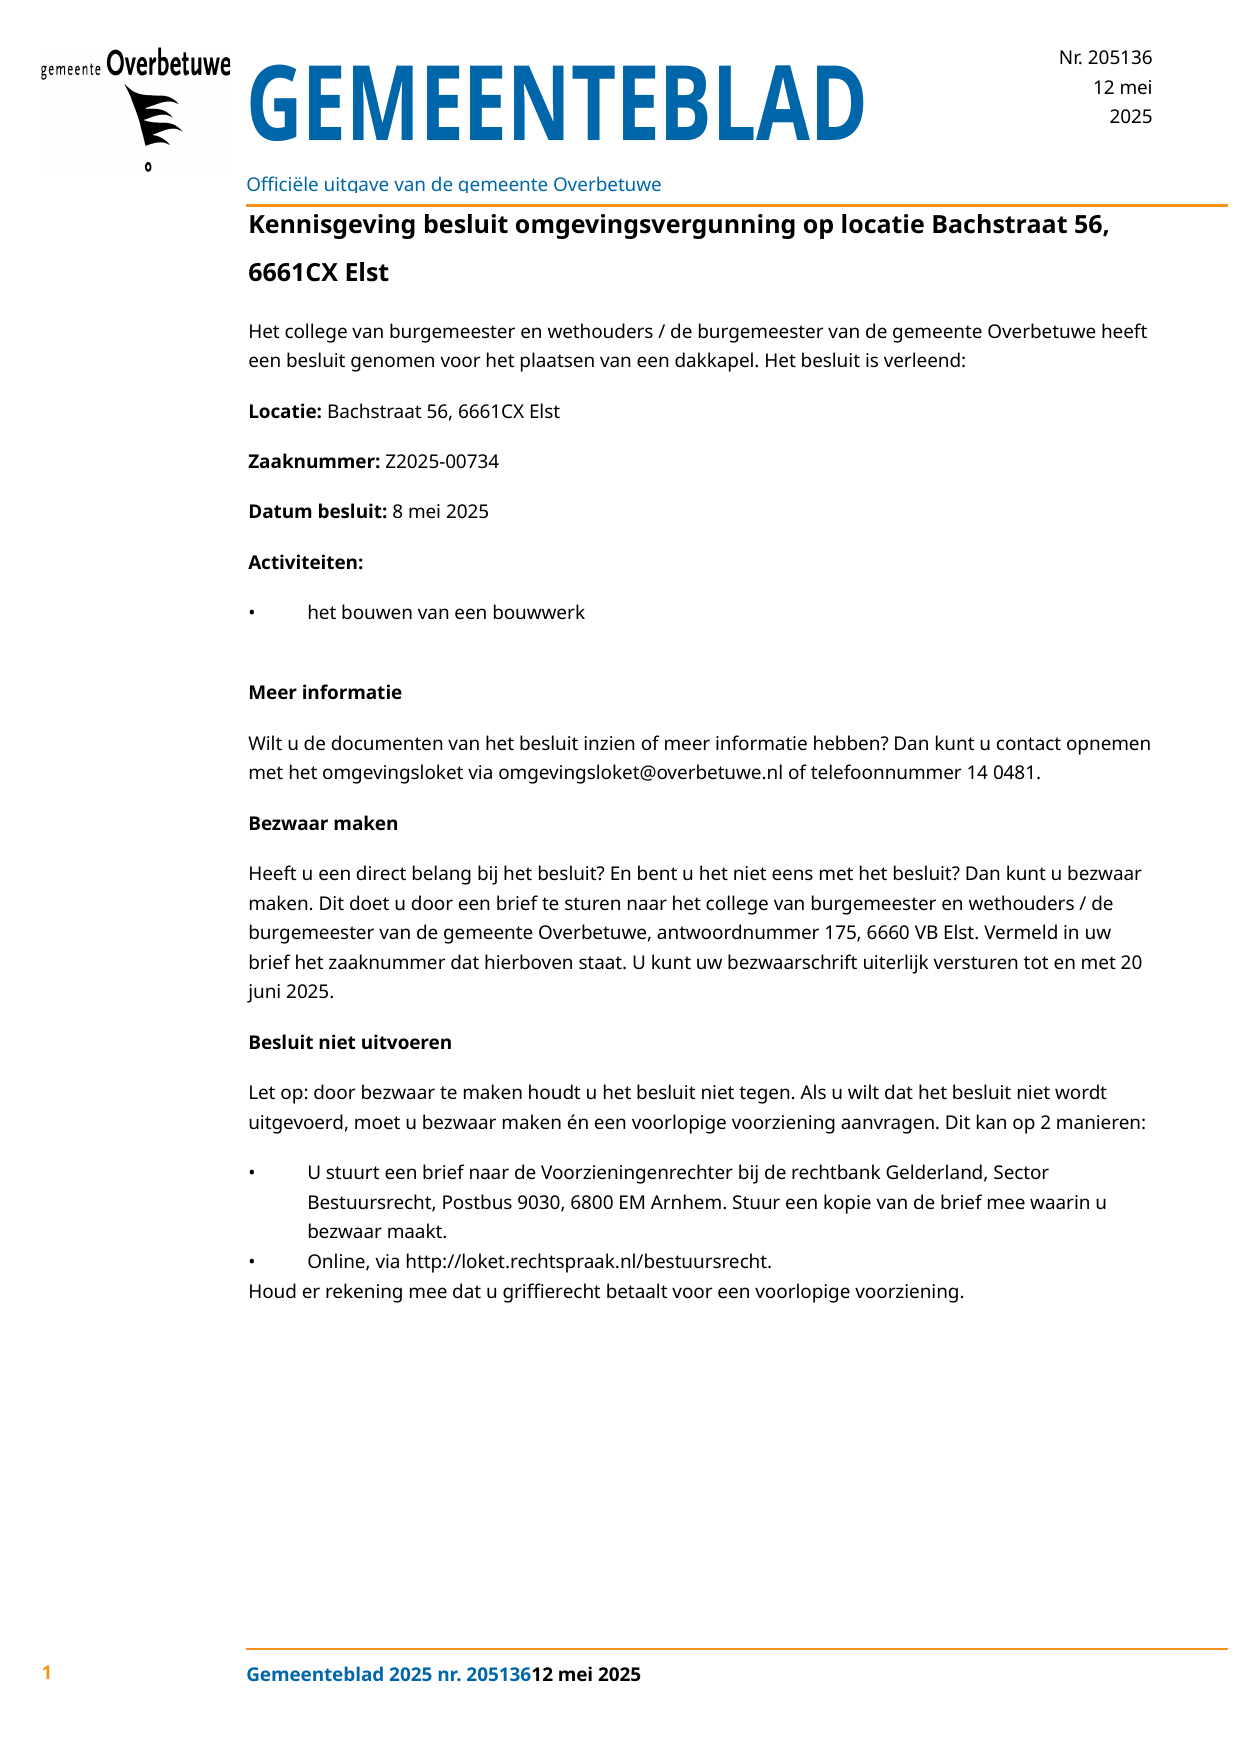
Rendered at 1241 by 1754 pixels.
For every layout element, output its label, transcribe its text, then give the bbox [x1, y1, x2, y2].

picture [41, 47, 231, 172]
text Heeft u een direct belang bij het besluit? En bent u het niet eens met het besluit? Dan kunt u bezwaar maken. Dit doet u door een brief te sturen naar het college van burgemeester en wethouders / de burgemeester van de gemeente Overbetuwe, antwoordnummer 175, 6660 VB Elst. Vermeld in uw brief het zaaknummer dat hierboven staat. U kunt uw bezwaarschrift uiterlijk versturen tot en met 20 juni 2025. [248, 860, 1152, 1004]
text Besluit niet uitvoeren [248, 1029, 1152, 1055]
list Online, via http://loket.rechtspraak.nl/bestuursrecht. [248, 1248, 1152, 1274]
list U stuurt een brief naar de Voorzieningenrechter bij de rechtbank Gelderland, Sector Bestuursrecht, Postbus 9030, 6800 EM Arnhem. Stuur een kopie van de brief mee waarin u bezwaar maakt. [248, 1159, 1152, 1244]
text Locatie: Bachstraat 56, 6661CX Elst [248, 398, 1152, 424]
text Bezwaar maken [248, 810, 1152, 836]
list het bouwen van een bouwwerk [248, 599, 1152, 625]
text Let op: door bezwaar te maken houdt u het besluit niet tegen. Als u wilt dat het besluit niet wordt uitgevoerd, moet u bezwaar maken én een voorlopige voorziening aanvragen. Dit kan op 2 manieren: [248, 1079, 1152, 1135]
text Houd er rekening mee dat u griffierecht betaalt voor een voorlopige voorziening. [248, 1278, 1152, 1304]
text Kennisgeving besluit omgevingsvergunning op locatie Bachstraat 56, 6661CX Elst [248, 207, 1152, 288]
text Meer informatie [248, 679, 1152, 705]
text Zaaknummer: Z2025-00734 [248, 448, 1152, 474]
text Wilt u de documenten van het besluit inzien of meer informatie hebben? Dan kunt u contact opnemen met het omgevingsloket via omgevingsloket@overbetuwe.nl of telefoonnummer 14 0481. [248, 730, 1152, 785]
text Activiteiten: [248, 549, 1152, 575]
text Datum besluit: 8 mei 2025 [248, 499, 1152, 524]
text Het college van burgemeester en wethouders / de burgemeester van de gemeente Overbetuwe heeft een besluit genomen voor het plaatsen van een dakkapel. Het besluit is verleend: [248, 318, 1152, 373]
